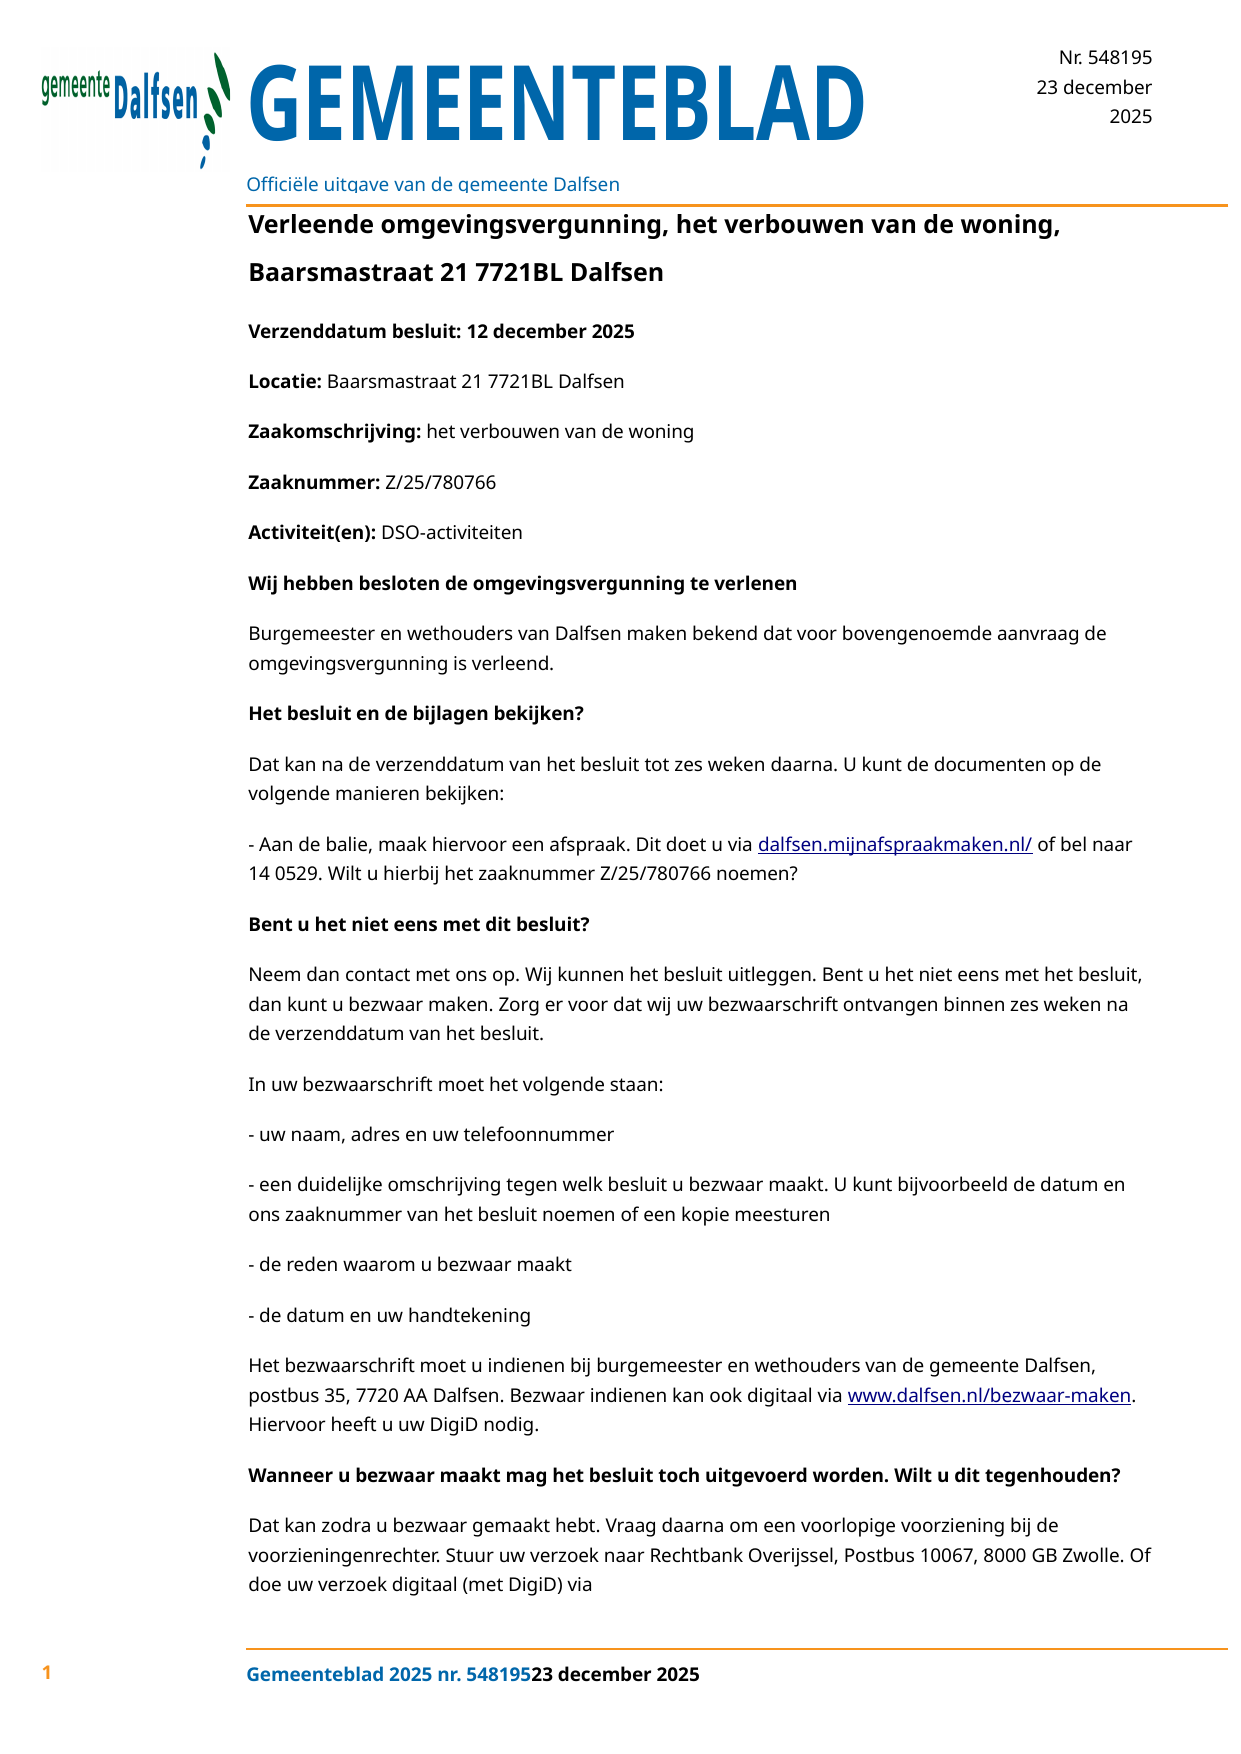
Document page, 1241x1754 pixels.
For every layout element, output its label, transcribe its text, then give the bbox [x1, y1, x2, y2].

text In uw bezwaarschrift moet het volgende staan: [248, 1071, 1152, 1097]
text - de reden waarom u bezwaar maakt [248, 1252, 1152, 1277]
text Activiteit(en): DSO-activiteiten [248, 519, 1152, 545]
text Dat kan na de verzenddatum van het besluit tot zes weken daarna. U kunt de documenten op de volgende manieren bekijken: [248, 751, 1152, 806]
text Dat kan zodra u bezwaar gemaakt hebt. Vraag daarna om een voorlopige voorziening bij de voorzieningenrechter. Stuur uw verzoek naar Rechtbank Overijssel, Postbus 10067, 8000 GB Zwolle. Of doe uw verzoek digitaal (met DigiD) via [248, 1512, 1152, 1597]
text Neem dan contact met ons op. Wij kunnen het besluit uitleggen. Bent u het niet eens met het besluit, dan kunt u bezwaar maken. Zorg er voor dat wij uw bezwaarschrift ontvangen binnen zes weken na de verzenddatum van het besluit. [248, 961, 1152, 1046]
text Wanneer u bezwaar maakt mag het besluit toch uitgevoerd worden. Wilt u dit tegenhouden? [248, 1462, 1152, 1488]
text - de datum en uw handtekening [248, 1302, 1152, 1328]
text - uw naam, adres en uw telefoonnummer [248, 1121, 1152, 1147]
text Zaakomschrijving: het verbouwen van de woning [248, 419, 1152, 444]
text Het bezwaarschrift moet u indienen bij burgemeester en wethouders van de gemeente Dalfsen, postbus 35, 7720 AA Dalfsen. Bezwaar indienen kan ook digitaal via www.dalfsen.nl/bezwaar-maken. Hiervoor heeft u uw DigiD nodig. [248, 1352, 1152, 1437]
picture [41, 47, 231, 172]
text Het besluit en de bijlagen bekijken? [248, 700, 1152, 726]
text Zaaknummer: Z/25/780766 [248, 469, 1152, 495]
text Locatie: Baarsmastraat 21 7721BL Dalfsen [248, 368, 1152, 394]
text - een duidelijke omschrijving tegen welk besluit u bezwaar maakt. U kunt bijvoorbeeld de datum en ons zaaknummer van het besluit noemen of een kopie meesturen [248, 1172, 1152, 1227]
text - Aan de balie, maak hiervoor een afspraak. Dit doet u via dalfsen.mijnafspraakmaken.nl/ of bel naar 14 0529. Wilt u hierbij het zaaknummer Z/25/780766 noemen? [248, 831, 1152, 886]
text Bent u het niet eens met dit besluit? [248, 911, 1152, 937]
text Burgemeester en wethouders van Dalfsen maken bekend dat voor bovengenoemde aanvraag de omgevingsvergunning is verleend. [248, 620, 1152, 676]
text Wij hebben besloten de omgevingsvergunning te verlenen [248, 570, 1152, 596]
text Verzenddatum besluit: 12 december 2025 [248, 318, 1152, 344]
text Verleende omgevingsvergunning, het verbouwen van de woning, Baarsmastraat 21 7721BL Dalfsen [248, 207, 1152, 288]
